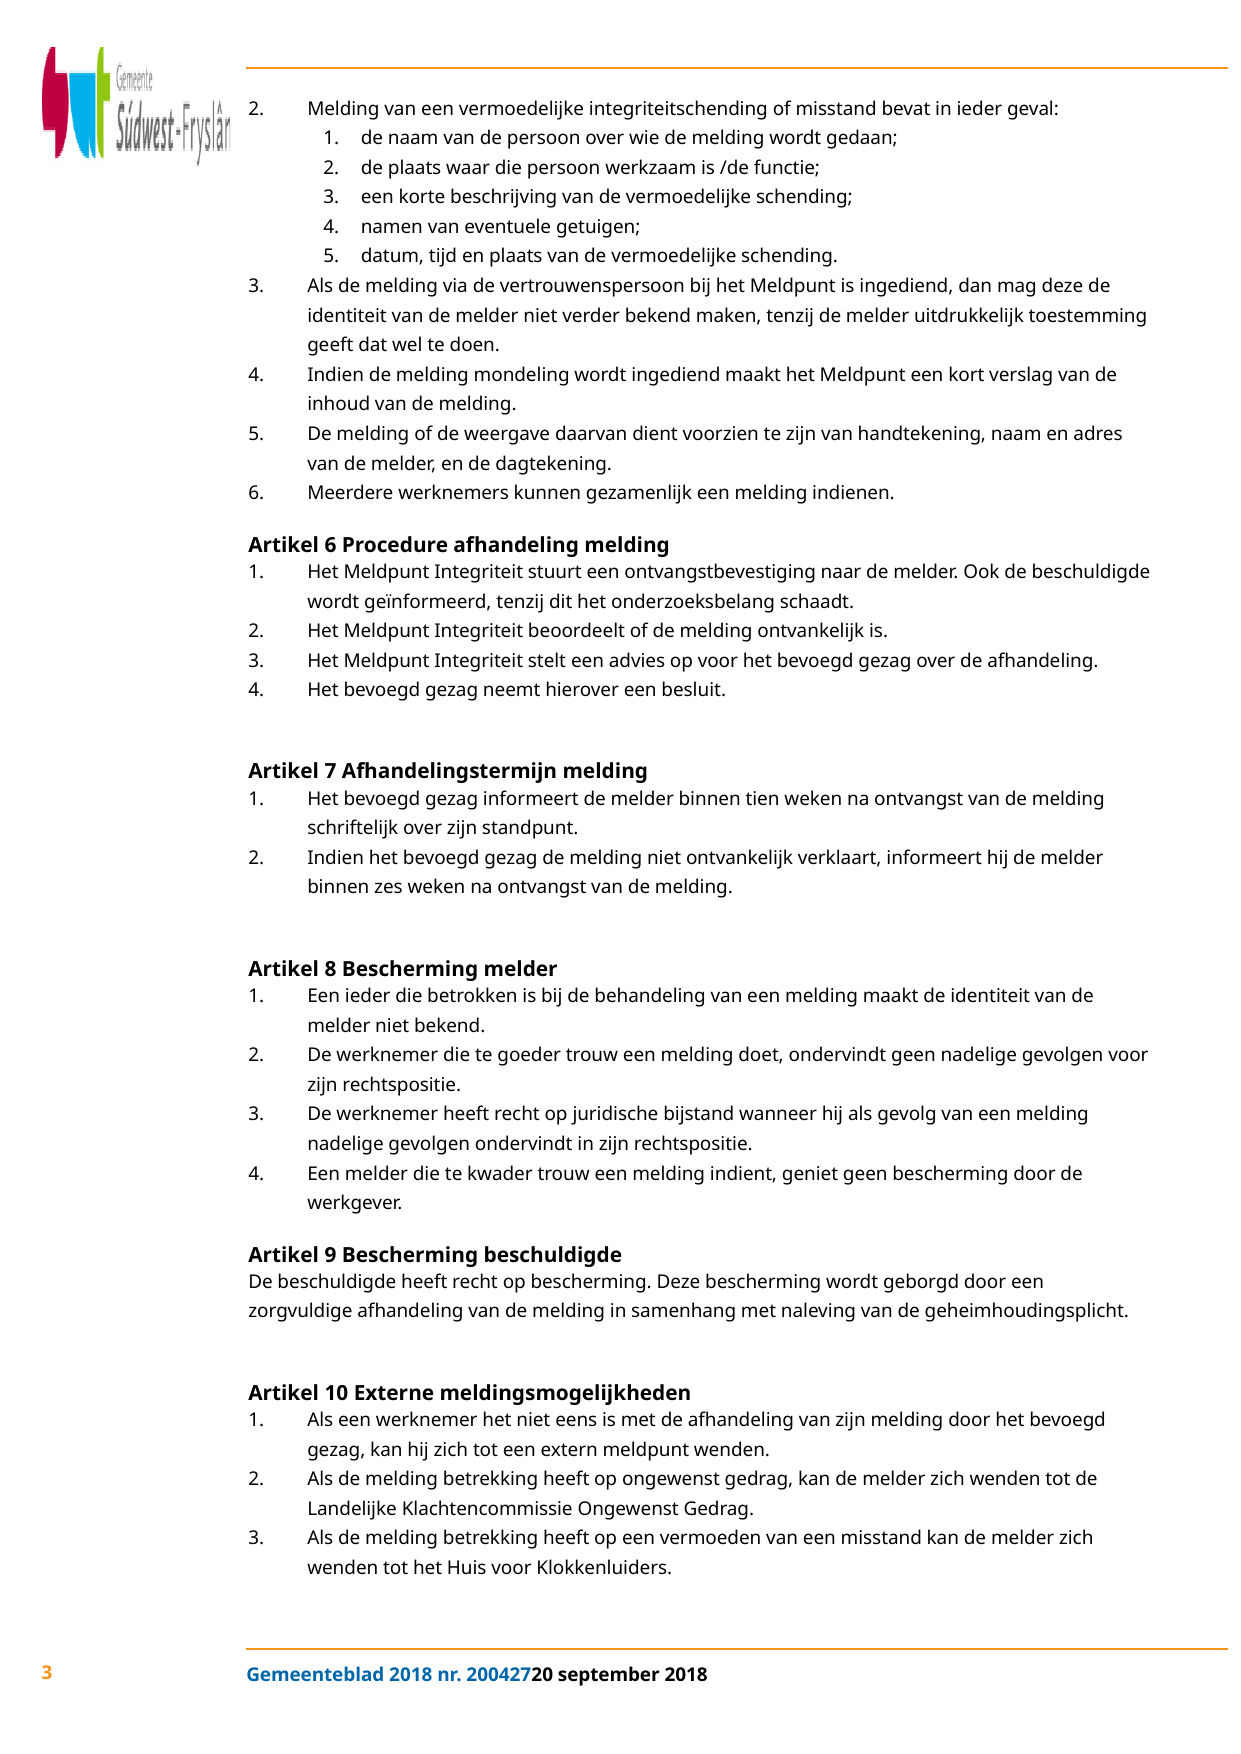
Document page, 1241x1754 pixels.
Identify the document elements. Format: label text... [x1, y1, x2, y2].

list Een melder die te kwader trouw een melding indient, geniet geen bescherming door de werkgever. [248, 1160, 1152, 1215]
list Het bevoegd gezag neemt hierover een besluit. [248, 677, 1152, 702]
text Artikel 10 Externe meldingsmogelijkheden [248, 1378, 1152, 1406]
list de plaats waar die persoon werkzaam is /de functie; [323, 154, 1152, 180]
list datum, tijd en plaats van de vermoedelijke schending. [323, 243, 1152, 268]
text Artikel 7 Afhandelingstermijn melding [248, 757, 1152, 785]
text Artikel 9 Bescherming beschuldigde [248, 1240, 1152, 1268]
list de naam van de persoon over wie de melding wordt gedaan; [323, 124, 1152, 150]
list De melding of de weergave daarvan dient voorzien te zijn van handtekening, naam en adres van de melder, en de dagtekening. [248, 420, 1152, 476]
list De werknemer die te goeder trouw een melding doet, ondervindt geen nadelige gevolgen voor zijn rechtspositie. [248, 1041, 1152, 1097]
list Het Meldpunt Integriteit stuurt een ontvangstbevestiging naar de melder. Ook de beschuldigde wordt geïnformeerd, tenzij dit het onderzoeksbelang schaadt. [248, 558, 1152, 613]
list De werknemer heeft recht op juridische bijstand wanneer hij als gevolg van een melding nadelige gevolgen ondervindt in zijn rechtspositie. [248, 1101, 1152, 1156]
list een korte beschrijving van de vermoedelijke schending; [323, 183, 1152, 209]
text Artikel 8 Bescherming melder [248, 954, 1152, 982]
list Het Meldpunt Integriteit stelt een advies op voor het bevoegd gezag over de afhandeling. [248, 647, 1152, 673]
list Als een werknemer het niet eens is met de afhandeling van zijn melding door het bevoegd gezag, kan hij zich tot een extern meldpunt wenden. [248, 1406, 1152, 1461]
list Een ieder die betrokken is bij de behandeling van een melding maakt de identiteit van de melder niet bekend. [248, 982, 1152, 1037]
text Artikel 6 Procedure afhandeling melding [248, 530, 1152, 558]
text De beschuldigde heeft recht op bescherming. Deze bescherming wordt geborgd door een zorgvuldige afhandeling van de melding in samenhang met naleving van de geheimhoudingsplicht. [248, 1268, 1152, 1323]
list Het Meldpunt Integriteit beoordeelt of de melding ontvankelijk is. [248, 617, 1152, 643]
list Als de melding betrekking heeft op ongewenst gedrag, kan de melder zich wenden tot de Landelijke Klachtencommissie Ongewenst Gedrag. [248, 1465, 1152, 1521]
list Het bevoegd gezag informeert de melder binnen tien weken na ontvangst van de melding schriftelijk over zijn standpunt. [248, 785, 1152, 840]
list namen van eventuele getuigen; [323, 213, 1152, 239]
list Indien het bevoegd gezag de melding niet ontvankelijk verklaart, informeert hij de melder binnen zes weken na ontvangst van de melding. [248, 844, 1152, 899]
list Als de melding betrekking heeft op een vermoeden van een misstand kan de melder zich wenden tot het Huis voor Klokkenluiders. [248, 1524, 1152, 1580]
list Melding van een vermoedelijke integriteitschending of misstand bevat in ieder geval: [248, 95, 1152, 121]
list Als de melding via de vertrouwenspersoon bij het Meldpunt is ingediend, dan mag deze de identiteit van de melder niet verder bekend maken, tenzij de melder uitdrukkelijk toestemming geeft dat wel te doen. [248, 272, 1152, 357]
list Indien de melding mondeling wordt ingediend maakt het Meldpunt een kort verslag van de inhoud van de melding. [248, 361, 1152, 416]
picture [41, 47, 231, 172]
list Meerdere werknemers kunnen gezamenlijk een melding indienen. [248, 479, 1152, 505]
